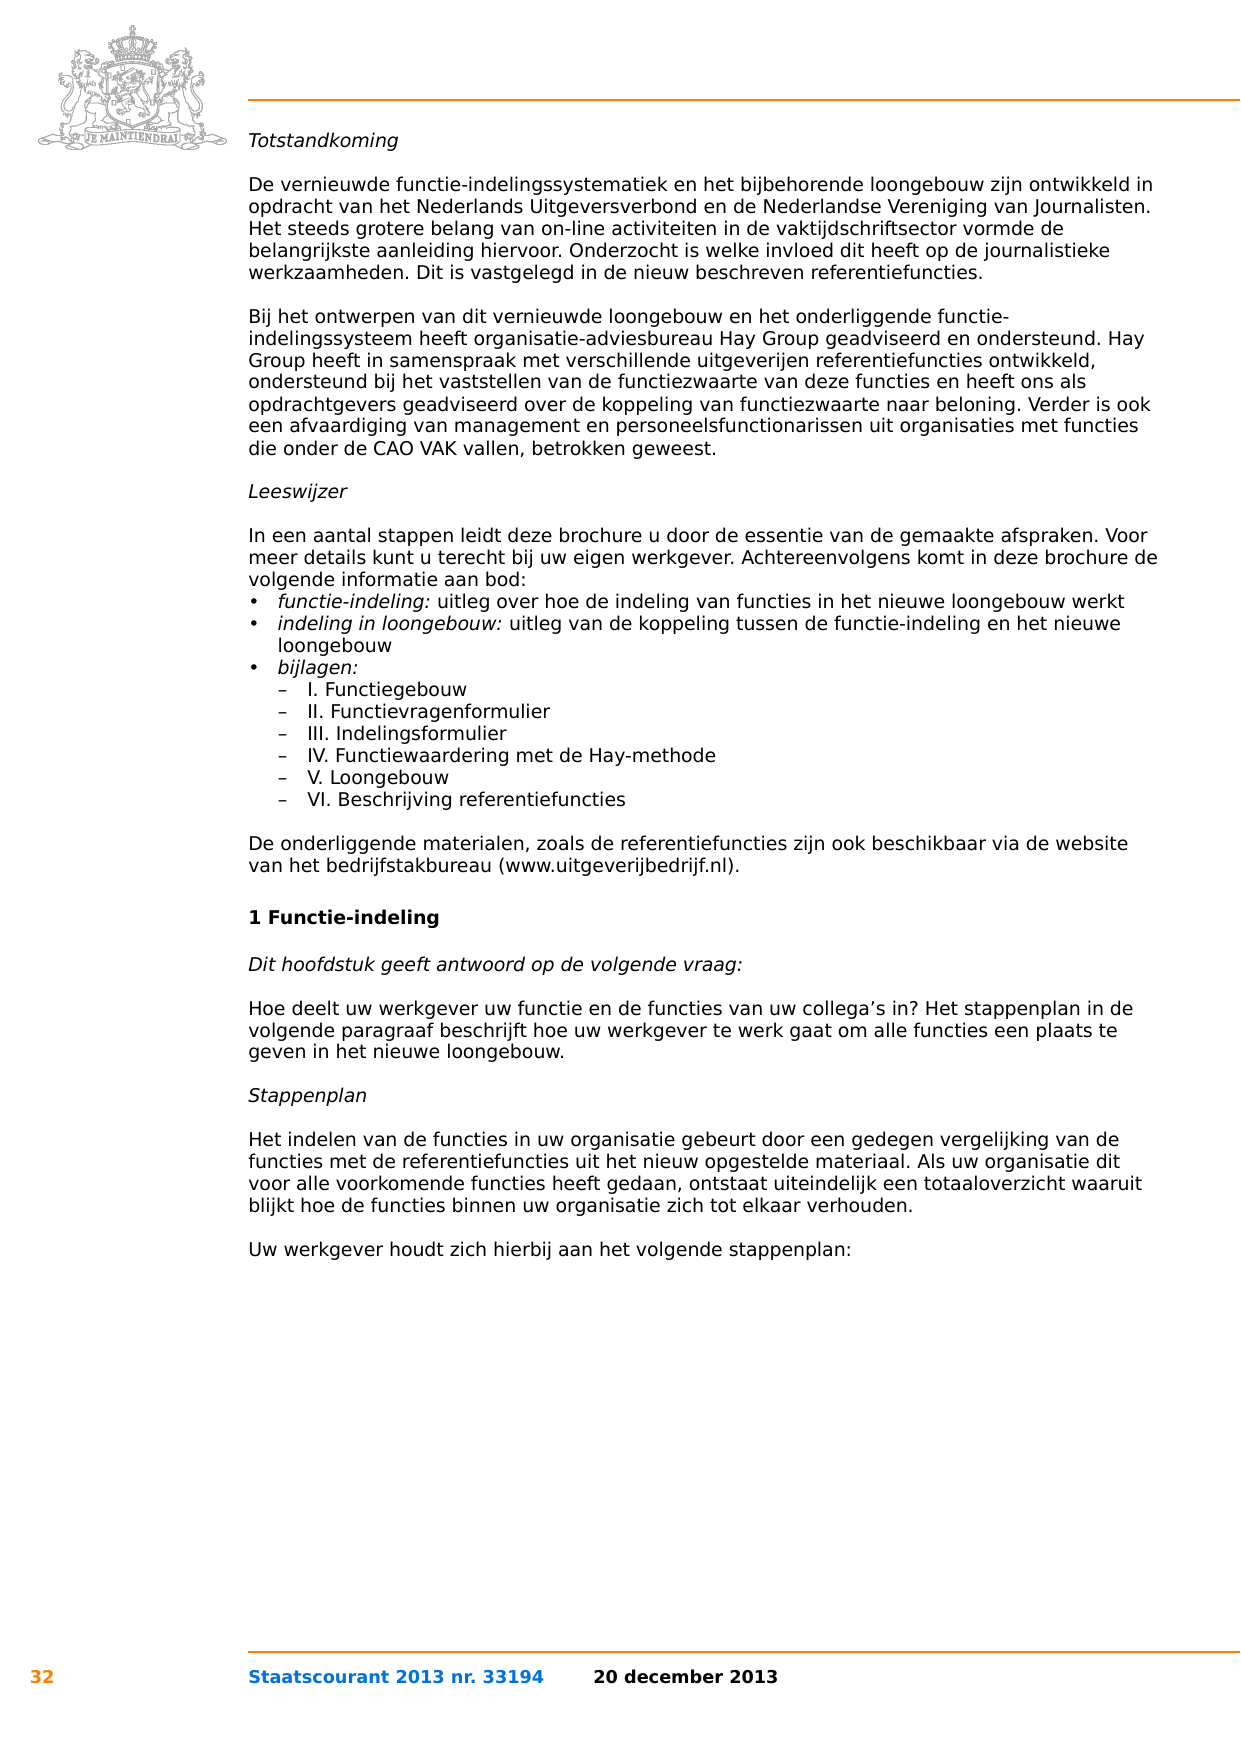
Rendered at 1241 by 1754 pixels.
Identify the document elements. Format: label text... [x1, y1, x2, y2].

text Hoe deelt uw werkgever uw functie en de functies van uw collega’s in? Het stappenplan in de volgende paragraaf beschrijft hoe uw werkgever te werk gaat om alle functies een plaats te geven in het nieuwe loongebouw. [248, 997, 1163, 1063]
text • functie-indeling: uitleg over hoe de indeling van functies in het nieuwe loongebouw werkt [248, 591, 1163, 613]
subtitle Dit hoofdstuk geeft antwoord op de volgende vraag: [248, 954, 1163, 976]
text De vernieuwde functie-indelingssystematiek en het bijbehorende loongebouw zijn ontwikkeld in opdracht van het Nederlands Uitgeversverbond en de Nederlandse Vereniging van Journalisten. Het steeds grotere belang van on-line activiteiten in de vaktijdschriftsector vormde de belangrijkste aanleiding hiervoor. Onderzocht is welke invloed dit heeft op de journalistieke werkzaamheden. Dit is vastgelegd in de nieuw beschreven referentiefuncties. [248, 174, 1163, 284]
text – II. Functievragenformulier [278, 701, 1163, 723]
picture [38, 25, 227, 150]
text Bij het ontwerpen van dit vernieuwde loongebouw en het onderliggende functie-indelingssysteem heeft organisatie-adviesbureau Hay Group geadviseerd en ondersteund. Hay Group heeft in samenspraak met verschillende uitgeverijen referentiefuncties ontwikkeld, ondersteund bij het vaststellen van de functiezwaarte van deze functies en heeft ons als opdrachtgevers geadviseerd over de koppeling van functiezwaarte naar beloning. Verder is ook een afvaardiging van management en personeelsfunctionarissen uit organisaties met functies die onder de CAO VAK vallen, betrokken geweest. [248, 306, 1163, 459]
text Het indelen van de functies in uw organisatie gebeurt door een gedegen vergelijking van de functies met de referentiefuncties uit het nieuw opgestelde materiaal. Als uw organisatie dit voor alle voorkomende functies heeft gedaan, ontstaat uiteindelijk een totaaloverzicht waaruit blijkt hoe de functies binnen uw organisatie zich tot elkaar verhouden. [248, 1129, 1163, 1217]
text – III. Indelingsformulier [278, 723, 1163, 745]
subtitle Leeswijzer [248, 481, 1163, 503]
text • bijlagen: [248, 657, 1163, 679]
subtitle Totstandkoming [248, 130, 1163, 152]
subtitle 1 Functie-indeling [248, 907, 1163, 929]
text – VI. Beschrijving referentiefuncties [278, 789, 1163, 811]
text De onderliggende materialen, zoals de referentiefuncties zijn ook beschikbaar via de website van het bedrijfstakbureau (www.uitgeverijbedrijf.nl). [248, 833, 1163, 877]
text – V. Loongebouw [278, 767, 1163, 789]
text In een aantal stappen leidt deze brochure u door de essentie van de gemaakte afspraken. Voor meer details kunt u terecht bij uw eigen werkgever. Achtereenvolgens komt in deze brochure de volgende informatie aan bod: [248, 525, 1163, 591]
text Uw werkgever houdt zich hierbij aan het volgende stappenplan: [248, 1239, 1163, 1261]
text – I. Functiegebouw [278, 679, 1163, 701]
subtitle Stappenplan [248, 1085, 1163, 1107]
text – IV. Functiewaardering met de Hay-methode [278, 745, 1163, 767]
text • indeling in loongebouw: uitleg van de koppeling tussen de functie-indeling en het nieuwe loongebouw [248, 613, 1163, 657]
